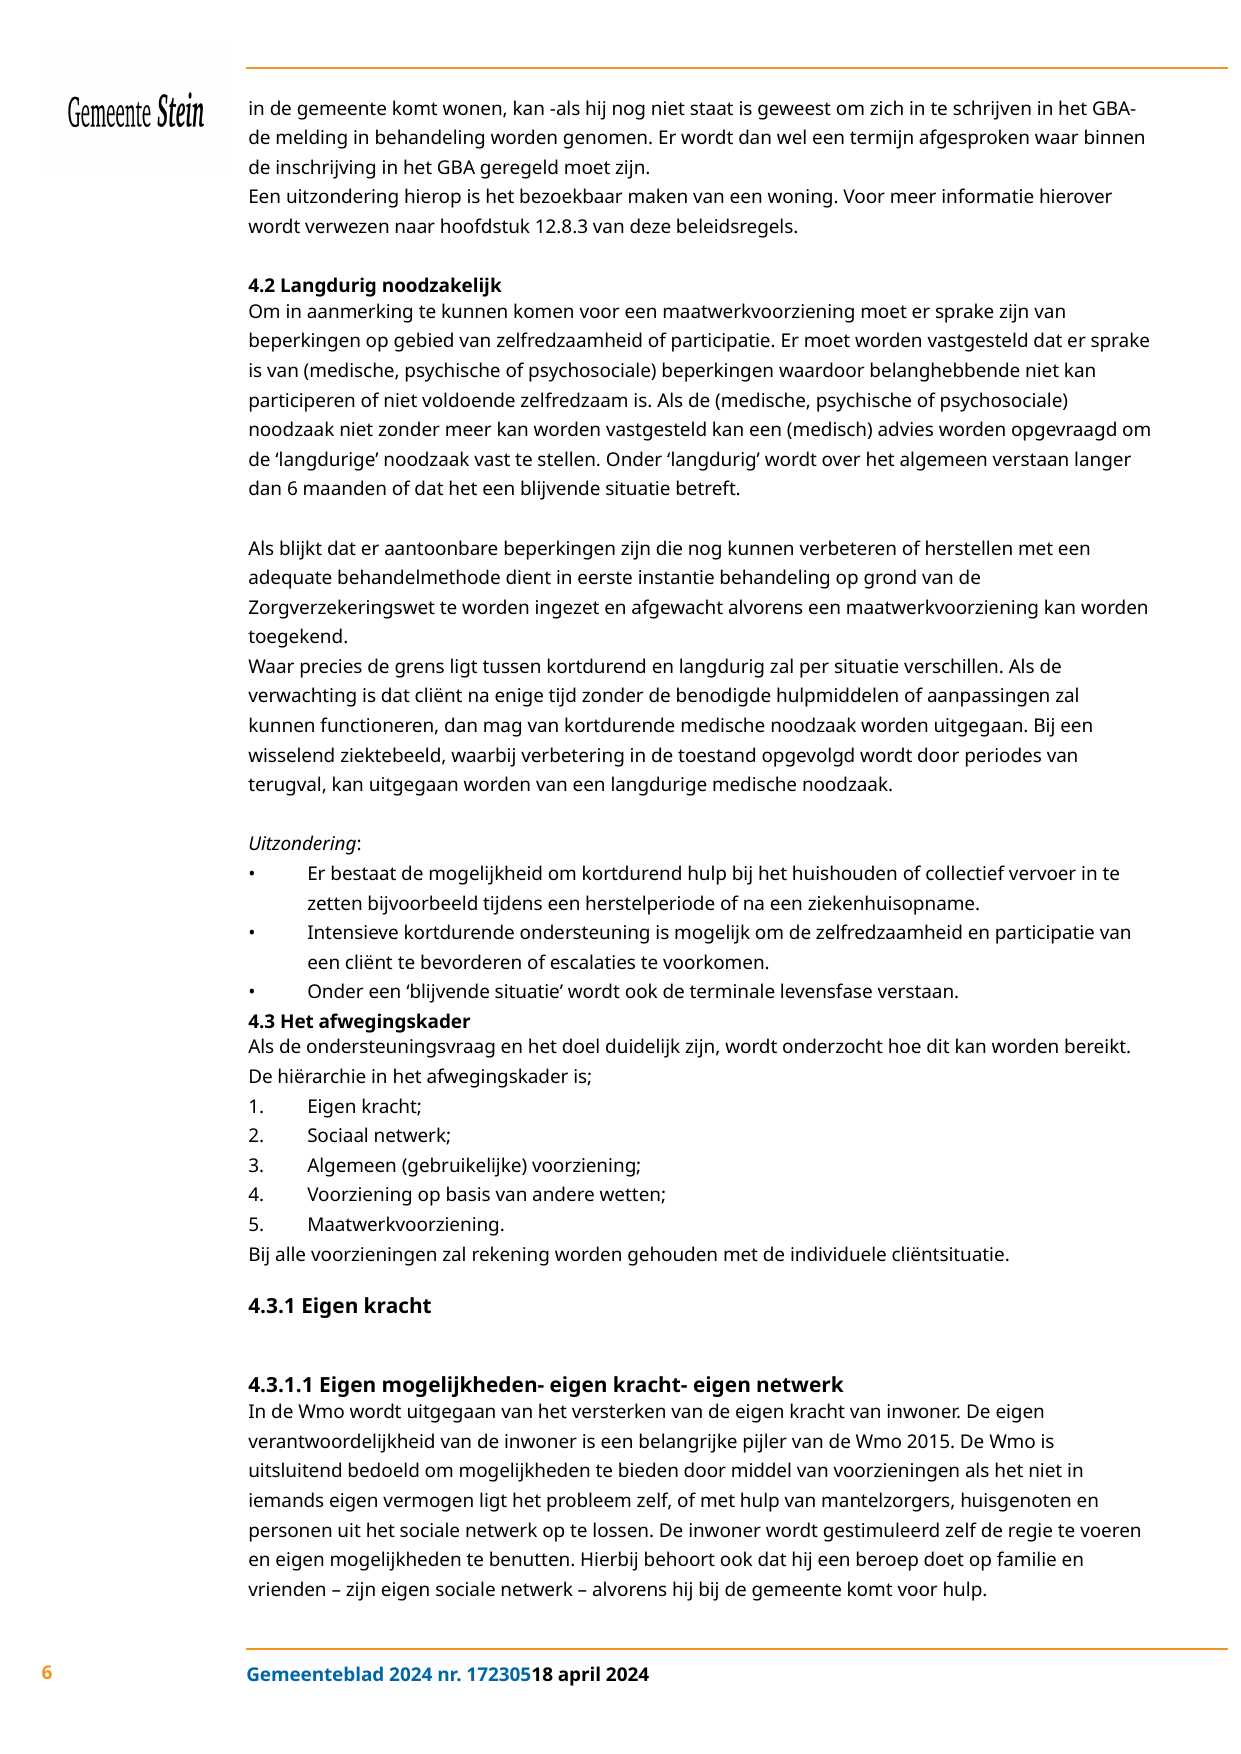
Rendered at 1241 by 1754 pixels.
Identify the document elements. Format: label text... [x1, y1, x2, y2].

text Als de ondersteuningsvraag en het doel duidelijk zijn, wordt onderzocht hoe dit kan worden bereikt. [248, 1034, 1152, 1059]
list Intensieve kortdurende ondersteuning is mogelijk om de zelfredzaamheid en participatie van een cliënt te bevorderen of escalaties te voorkomen. [248, 919, 1152, 974]
list Er bestaat de mogelijkheid om kortdurend hulp bij het huishouden of collectief vervoer in te zetten bijvoorbeeld tijdens een herstelperiode of na een ziekenhuisopname. [248, 860, 1152, 915]
text 4.3.1 Eigen kracht [248, 1291, 1152, 1320]
list Maatwerkvoorziening. [248, 1211, 1152, 1237]
text Een uitzondering hierop is het bezoekbaar maken van een woning. Voor meer informatie hierover wordt verwezen naar hoofdstuk 12.8.3 van deze beleidsregels. [248, 183, 1152, 239]
text 4.3 Het afwegingskader [248, 1008, 1152, 1034]
text 4.2 Langdurig noodzakelijk [248, 272, 1152, 298]
text Uitzondering: [248, 831, 1152, 856]
picture [41, 47, 231, 172]
text Bij alle voorzieningen zal rekening worden gehouden met de individuele cliëntsituatie. [248, 1241, 1152, 1267]
text Om in aanmerking te kunnen komen voor een maatwerkvoorziening moet er sprake zijn van beperkingen op gebied van zelfredzaamheid of participatie. Er moet worden vastgesteld dat er sprake is van (medische, psychische of psychosociale) beperkingen waardoor belanghebbende niet kan participeren of niet voldoende zelfredzaam is. Als de (medische, psychische of psychosociale) noodzaak niet zonder meer kan worden vastgesteld kan een (medisch) advies worden opgevraagd om de ‘langdurige’ noodzaak vast te stellen. Onder ‘langdurig’ wordt over het algemeen verstaan langer dan 6 maanden of dat het een blijvende situatie betreft. [248, 298, 1152, 501]
text 4.3.1.1 Eigen mogelijkheden- eigen kracht- eigen netwerk [248, 1370, 1152, 1398]
list Sociaal netwerk; [248, 1122, 1152, 1148]
list Eigen kracht; [248, 1093, 1152, 1119]
text Als blijkt dat er aantoonbare beperkingen zijn die nog kunnen verbeteren of herstellen met een adequate behandelmethode dient in eerste instantie behandeling op grond van de Zorgverzekeringswet te worden ingezet en afgewacht alvorens een maatwerkvoorziening kan worden toegekend. [248, 535, 1152, 649]
text In de Wmo wordt uitgegaan van het versterken van de eigen kracht van inwoner. De eigen verantwoordelijkheid van de inwoner is een belangrijke pijler van de Wmo 2015. De Wmo is uitsluitend bedoeld om mogelijkheden te bieden door middel van voorzieningen als het niet in iemands eigen vermogen ligt het probleem zelf, of met hulp van mantelzorgers, huisgenoten en personen uit het sociale netwerk op te lossen. De inwoner wordt gestimuleerd zelf de regie te voeren en eigen mogelijkheden te benutten. Hierbij behoort ook dat hij een beroep doet op familie en vrienden – zijn eigen sociale netwerk – alvorens hij bij de gemeente komt voor hulp. [248, 1398, 1152, 1602]
list Onder een ‘blijvende situatie’ wordt ook de terminale levensfase verstaan. [248, 978, 1152, 1004]
text De hiërarchie in het afwegingskader is; [248, 1063, 1152, 1089]
list Algemeen (gebruikelijke) voorziening; [248, 1152, 1152, 1178]
list Voorziening op basis van andere wetten; [248, 1182, 1152, 1207]
text in de gemeente komt wonen, kan -als hij nog niet staat is geweest om zich in te schrijven in het GBA- de melding in behandeling worden genomen. Er wordt dan wel een termijn afgesproken waar binnen de inschrijving in het GBA geregeld moet zijn. [248, 95, 1152, 180]
text Waar precies de grens ligt tussen kortdurend en langdurig zal per situatie verschillen. Als de verwachting is dat cliënt na enige tijd zonder de benodigde hulpmiddelen of aanpassingen zal kunnen functioneren, dan mag van kortdurende medische noodzaak worden uitgegaan. Bij een wisselend ziektebeeld, waarbij verbetering in de toestand opgevolgd wordt door periodes van terugval, kan uitgegaan worden van een langdurige medische noodzaak. [248, 653, 1152, 797]
